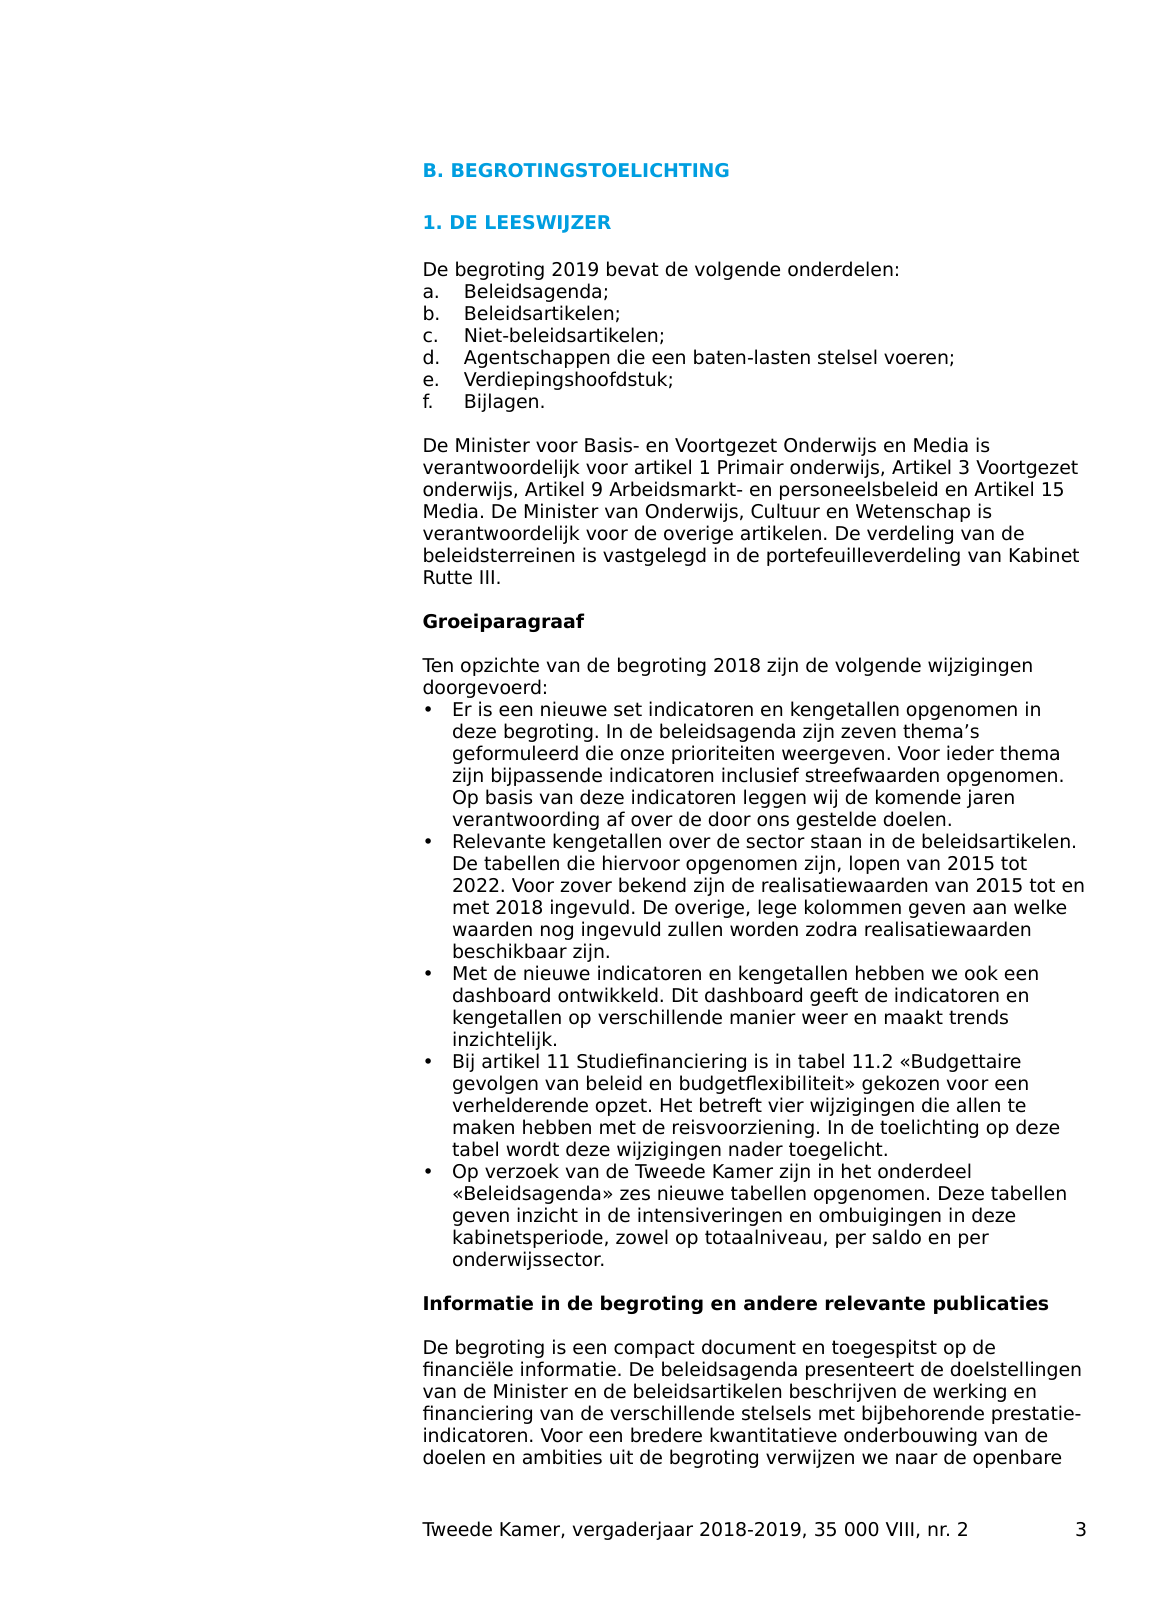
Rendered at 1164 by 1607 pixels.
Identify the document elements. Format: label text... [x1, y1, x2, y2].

text c. Niet-beleidsartikelen; [422, 325, 1087, 347]
text De begroting is een compact document en toegespitst op de financiële informatie. De beleidsagenda presenteert de doelstellingen van de Minister en de beleidsartikelen beschrijven de werking en financiering van de verschillende stelsels met bijbehorende prestatie-indicatoren. Voor een bredere kwantitatieve onderbouwing van de doelen en ambities uit de begroting verwijzen we naar de openbare [422, 1337, 1087, 1469]
text • Bij artikel 11 Studiefinanciering is in tabel 11.2 «Budgettaire gevolgen van beleid en budgetflexibiliteit» gekozen voor een verhelderende opzet. Het betreft vier wijzigingen die allen te maken hebben met de reisvoorziening. In de toelichting op deze tabel wordt deze wijzigingen nader toegelicht. [422, 1051, 1087, 1161]
text • Op verzoek van de Tweede Kamer zijn in het onderdeel «Beleidsagenda» zes nieuwe tabellen opgenomen. Deze tabellen geven inzicht in de intensiveringen en ombuigingen in deze kabinetsperiode, zowel op totaalniveau, per saldo en per onderwijssector. [422, 1161, 1087, 1271]
subtitle Groeiparagraaf [422, 611, 1087, 633]
text d. Agentschappen die een baten-lasten stelsel voeren; [422, 347, 1087, 369]
text a. Beleidsagenda; [422, 281, 1087, 303]
subtitle B. BEGROTINGSTOELICHTING [422, 160, 1087, 182]
text • Er is een nieuwe set indicatoren en kengetallen opgenomen in deze begroting. In de beleidsagenda zijn zeven thema’s geformuleerd die onze prioriteiten weergeven. Voor ieder thema zijn bijpassende indicatoren inclusief streefwaarden opgenomen. Op basis van deze indicatoren leggen wij de komende jaren verantwoording af over de door ons gestelde doelen. [422, 699, 1087, 831]
text • Met de nieuwe indicatoren en kengetallen hebben we ook een dashboard ontwikkeld. Dit dashboard geeft de indicatoren en kengetallen op verschillende manier weer en maakt trends inzichtelijk. [422, 963, 1087, 1051]
text • Relevante kengetallen over de sector staan in de beleidsartikelen. De tabellen die hiervoor opgenomen zijn, lopen van 2015 tot 2022. Voor zover bekend zijn de realisatiewaarden van 2015 tot en met 2018 ingevuld. De overige, lege kolommen geven aan welke waarden nog ingevuld zullen worden zodra realisatiewaarden beschikbaar zijn. [422, 831, 1087, 963]
subtitle Informatie in de begroting en andere relevante publicaties [422, 1293, 1087, 1315]
text De Minister voor Basis- en Voortgezet Onderwijs en Media is verantwoordelijk voor artikel 1 Primair onderwijs, Artikel 3 Voortgezet onderwijs, Artikel 9 Arbeidsmarkt- en personeelsbeleid en Artikel 15 Media. De Minister van Onderwijs, Cultuur en Wetenschap is verantwoordelijk voor de overige artikelen. De verdeling van de beleidsterreinen is vastgelegd in de portefeuilleverdeling van Kabinet Rutte III. [422, 435, 1087, 589]
text e. Verdiepingshoofdstuk; [422, 369, 1087, 391]
text Ten opzichte van de begroting 2018 zijn de volgende wijzigingen doorgevoerd: [422, 655, 1087, 699]
text De begroting 2019 bevat de volgende onderdelen: [422, 259, 1087, 281]
subtitle 1. DE LEESWIJZER [422, 212, 1087, 234]
text b. Beleidsartikelen; [422, 303, 1087, 325]
text f. Bijlagen. [422, 391, 1087, 413]
